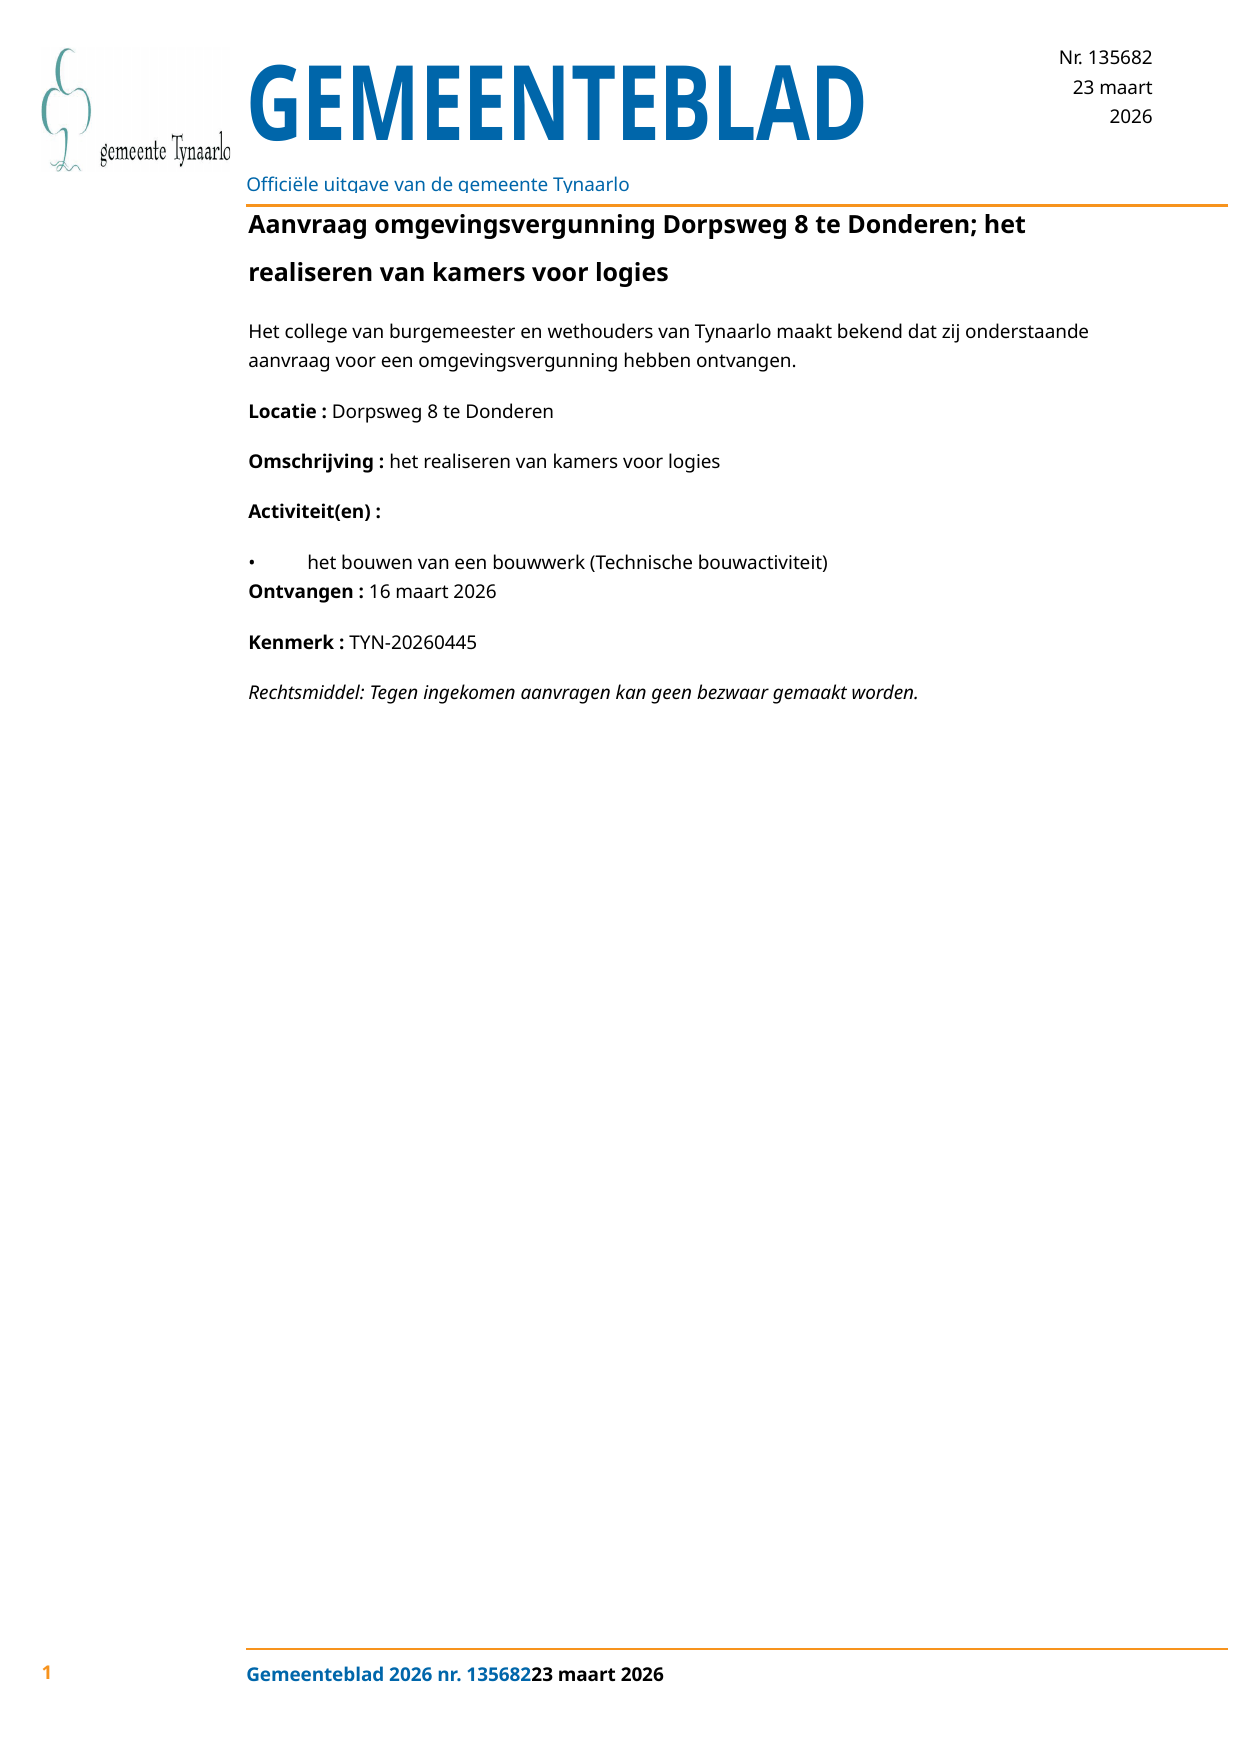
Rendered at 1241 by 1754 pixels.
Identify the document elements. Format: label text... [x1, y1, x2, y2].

text Activiteit(en) : [248, 499, 1152, 524]
text Aanvraag omgevingsvergunning Dorpsweg 8 te Donderen; het realiseren van kamers voor logies [248, 207, 1152, 288]
text Omschrijving : het realiseren van kamers voor logies [248, 448, 1152, 474]
text Kenmerk : TYN-20260445 [248, 629, 1152, 655]
list het bouwen van een bouwwerk (Technische bouwactiviteit) [248, 549, 1152, 575]
picture [41, 47, 231, 172]
text Ontvangen : 16 maart 2026 [248, 579, 1152, 604]
text Het college van burgemeester en wethouders van Tynaarlo maakt bekend dat zij onderstaande aanvraag voor een omgevingsvergunning hebben ontvangen. [248, 318, 1152, 373]
text Rechtsmiddel: Tegen ingekomen aanvragen kan geen bezwaar gemaakt worden. [248, 679, 1152, 705]
text Locatie : Dorpsweg 8 te Donderen [248, 398, 1152, 424]
